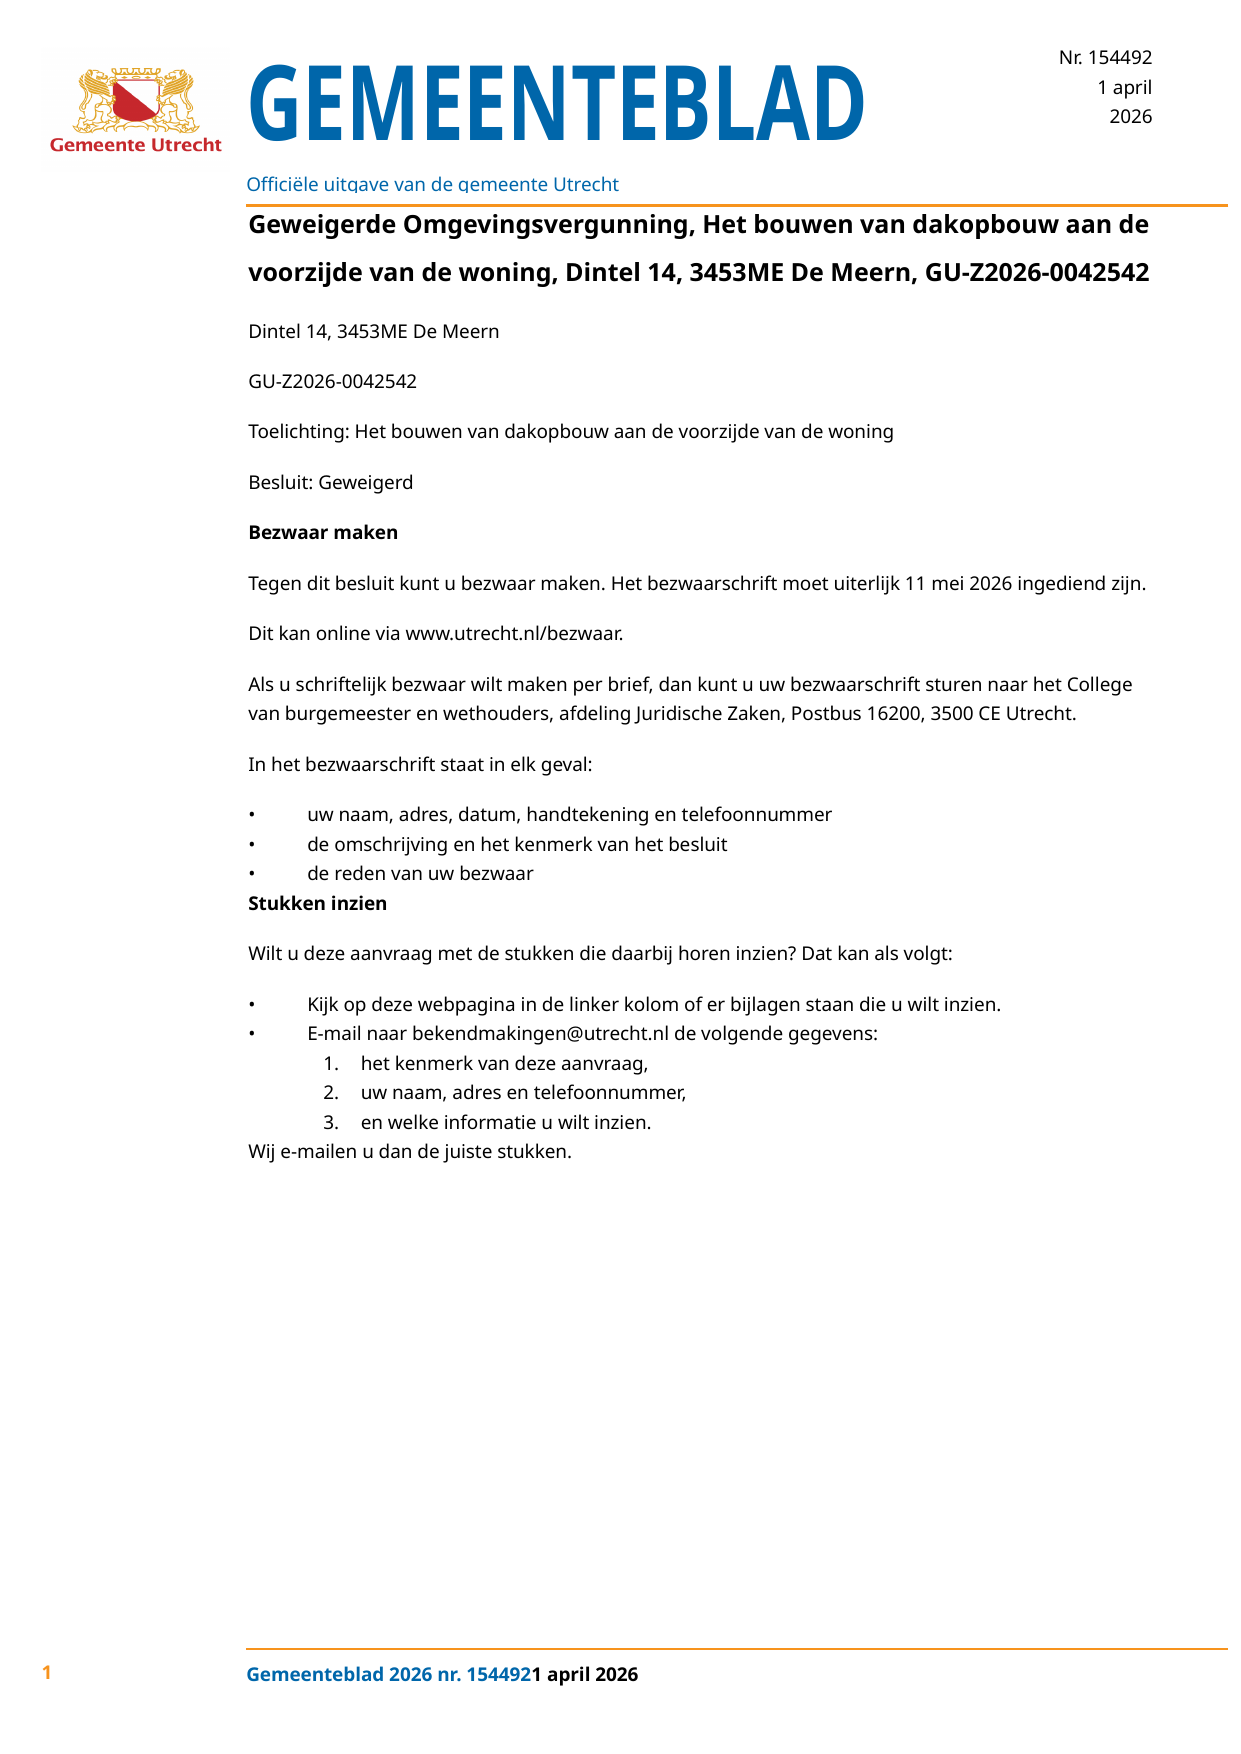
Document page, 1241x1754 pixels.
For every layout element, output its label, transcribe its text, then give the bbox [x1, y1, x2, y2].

text Geweigerde Omgevingsvergunning, Het bouwen van dakopbouw aan de voorzijde van de woning, Dintel 14, 3453ME De Meern, GU-Z2026-0042542 [248, 207, 1152, 288]
text Wilt u deze aanvraag met de stukken die daarbij horen inzien? Dat kan als volgt: [248, 940, 1152, 966]
list uw naam, adres, datum, handtekening en telefoonnummer [248, 801, 1152, 827]
text Tegen dit besluit kunt u bezwaar maken. Het bezwaarschrift moet uiterlijk 11 mei 2026 ingediend zijn. [248, 570, 1152, 596]
list uw naam, adres en telefoonnummer, [323, 1079, 1152, 1105]
picture [41, 47, 231, 172]
text Bezwaar maken [248, 519, 1152, 545]
text Toelichting: Het bouwen van dakopbouw aan de voorzijde van de woning [248, 419, 1152, 444]
text Stukken inzien [248, 890, 1152, 916]
list en welke informatie u wilt inzien. [323, 1109, 1152, 1135]
list Kijk op deze webpagina in de linker kolom of er bijlagen staan die u wilt inzien. [248, 991, 1152, 1017]
text Besluit: Geweigerd [248, 469, 1152, 495]
text Dit kan online via www.utrecht.nl/bezwaar. [248, 620, 1152, 646]
list de omschrijving en het kenmerk van het besluit [248, 831, 1152, 857]
text In het bezwaarschrift staat in elk geval: [248, 751, 1152, 777]
text GU-Z2026-0042542 [248, 368, 1152, 394]
list E-mail naar bekendmakingen@utrecht.nl de volgende gegevens: [248, 1020, 1152, 1046]
text Dintel 14, 3453ME De Meern [248, 318, 1152, 344]
list het kenmerk van deze aanvraag, [323, 1050, 1152, 1076]
list de reden van uw bezwaar [248, 860, 1152, 886]
text Als u schriftelijk bezwaar wilt maken per brief, dan kunt u uw bezwaarschrift sturen naar het College van burgemeester en wethouders, afdeling Juridische Zaken, Postbus 16200, 3500 CE Utrecht. [248, 671, 1152, 726]
text Wij e-mailen u dan de juiste stukken. [248, 1139, 1152, 1164]
